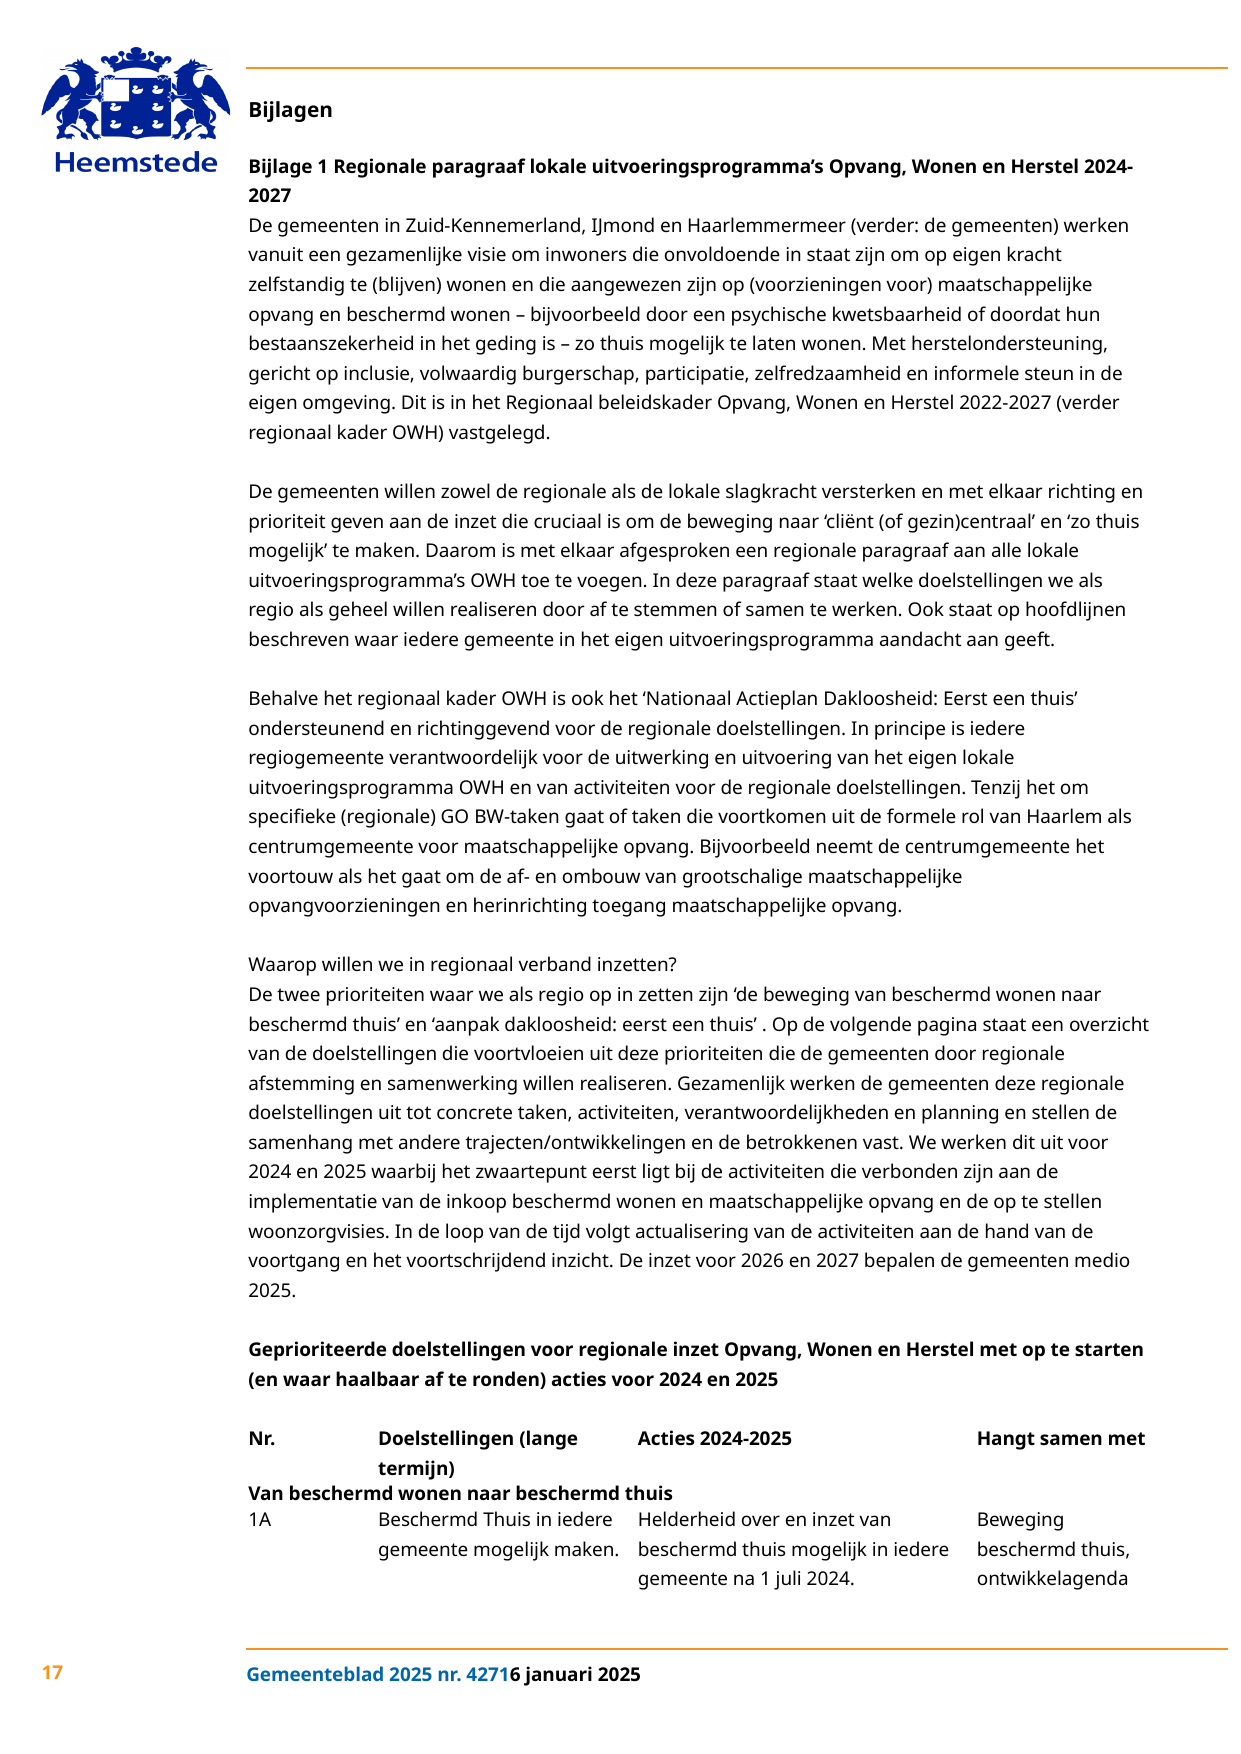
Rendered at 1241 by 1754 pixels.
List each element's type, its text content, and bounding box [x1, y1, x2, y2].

table_cell 1A [248, 1506, 378, 1591]
text Behalve het regionaal kader OWH is ook het ‘Nationaal Actieplan Dakloosheid: Eerst een thuis’ ondersteunend en richtinggevend voor de regionale doelstellingen. In principe is iedere regiogemeente verantwoordelijk voor de uitwerking en uitvoering van het eigen lokale uitvoeringsprogramma OWH en van activiteiten voor de regionale doelstellingen. Tenzij het om specifieke (regionale) GO BW-taken gaat of taken die voortkomen uit de formele rol van Haarlem als centrumgemeente voor maatschappelijke opvang. Bijvoorbeeld neemt de centrumgemeente het voortouw als het gaat om de af- en ombouw van grootschalige maatschappelijke opvangvoorzieningen en herinrichting toegang maatschappelijke opvang. [248, 685, 1152, 918]
table_cell Beschermd Thuis in iedere gemeente mogelijk maken. [378, 1506, 638, 1591]
picture [41, 47, 231, 172]
table_header Doelstellingen (lange termijn) [378, 1425, 638, 1480]
text De twee prioriteiten waar we als regio op in zetten zijn ‘de beweging van beschermd wonen naar beschermd thuis’ en ‘aanpak dakloosheid: eerst een thuis’ . Op de volgende pagina staat een overzicht van de doelstellingen die voortvloeien uit deze prioriteiten die de gemeenten door regionale afstemming en samenwerking willen realiseren. Gezamenlijk werken de gemeenten deze regionale doelstellingen uit tot concrete taken, activiteiten, verantwoordelijkheden en planning en stellen de samenhang met andere trajecten/ontwikkelingen en de betrokkenen vast. We werken dit uit voor 2024 en 2025 waarbij het zwaartepunt eerst ligt bij de activiteiten die verbonden zijn aan de implementatie van de inkoop beschermd wonen en maatschappelijke opvang en de op te stellen woonzorgvisies. In de loop van de tijd volgt actualisering van de activiteiten aan de hand van de voortgang en het voortschrijdend inzicht. De inzet voor 2026 en 2027 bepalen de gemeenten medio 2025. [248, 981, 1152, 1303]
table_header Nr. [248, 1425, 378, 1480]
text Waarop willen we in regionaal verband inzetten? [248, 952, 1152, 977]
table_cell Beweging beschermd thuis, ontwikkelagenda [977, 1506, 1152, 1591]
text Bijlage 1 Regionale paragraaf lokale uitvoeringsprogramma’s Opvang, Wonen en Herstel 2024-2027 [248, 153, 1152, 208]
table_cell Helderheid over en inzet van beschermd thuis mogelijk in iedere gemeente na 1 juli 2024. [638, 1506, 977, 1591]
text Bijlagen [248, 95, 1152, 123]
text De gemeenten in Zuid-Kennemerland, IJmond en Haarlemmermeer (verder: de gemeenten) werken vanuit een gezamenlijke visie om inwoners die onvoldoende in staat zijn om op eigen kracht zelfstandig te (blijven) wonen en die aangewezen zijn op (voorzieningen voor) maatschappelijke opvang en beschermd wonen – bijvoorbeeld door een psychische kwetsbaarheid of doordat hun bestaanszekerheid in het geding is – zo thuis mogelijk te laten wonen. Met herstelondersteuning, gericht op inclusie, volwaardig burgerschap, participatie, zelfredzaamheid en informele steun in de eigen omgeving. Dit is in het Regionaal beleidskader Opvang, Wonen en Herstel 2022-2027 (verder regionaal kader OWH) vastgelegd. [248, 212, 1152, 445]
table_cell Van beschermd wonen naar beschermd thuis [248, 1480, 1152, 1506]
table_header Acties 2024-2025 [638, 1425, 977, 1480]
text Geprioriteerde doelstellingen voor regionale inzet Opvang, Wonen en Herstel met op te starten (en waar haalbaar af te ronden) acties voor 2024 en 2025 [248, 1336, 1152, 1392]
text De gemeenten willen zowel de regionale als de lokale slagkracht versterken en met elkaar richting en prioriteit geven aan de inzet die cruciaal is om de beweging naar ‘cliënt (of gezin)centraal’ en ‘zo thuis mogelijk’ te maken. Daarom is met elkaar afgesproken een regionale paragraaf aan alle lokale uitvoeringsprogramma’s OWH toe te voegen. In deze paragraaf staat welke doelstellingen we als regio als geheel willen realiseren door af te stemmen of samen te werken. Ook staat op hoofdlijnen beschreven waar iedere gemeente in het eigen uitvoeringsprogramma aandacht aan geeft. [248, 478, 1152, 652]
table_header Hangt samen met [977, 1425, 1152, 1480]
